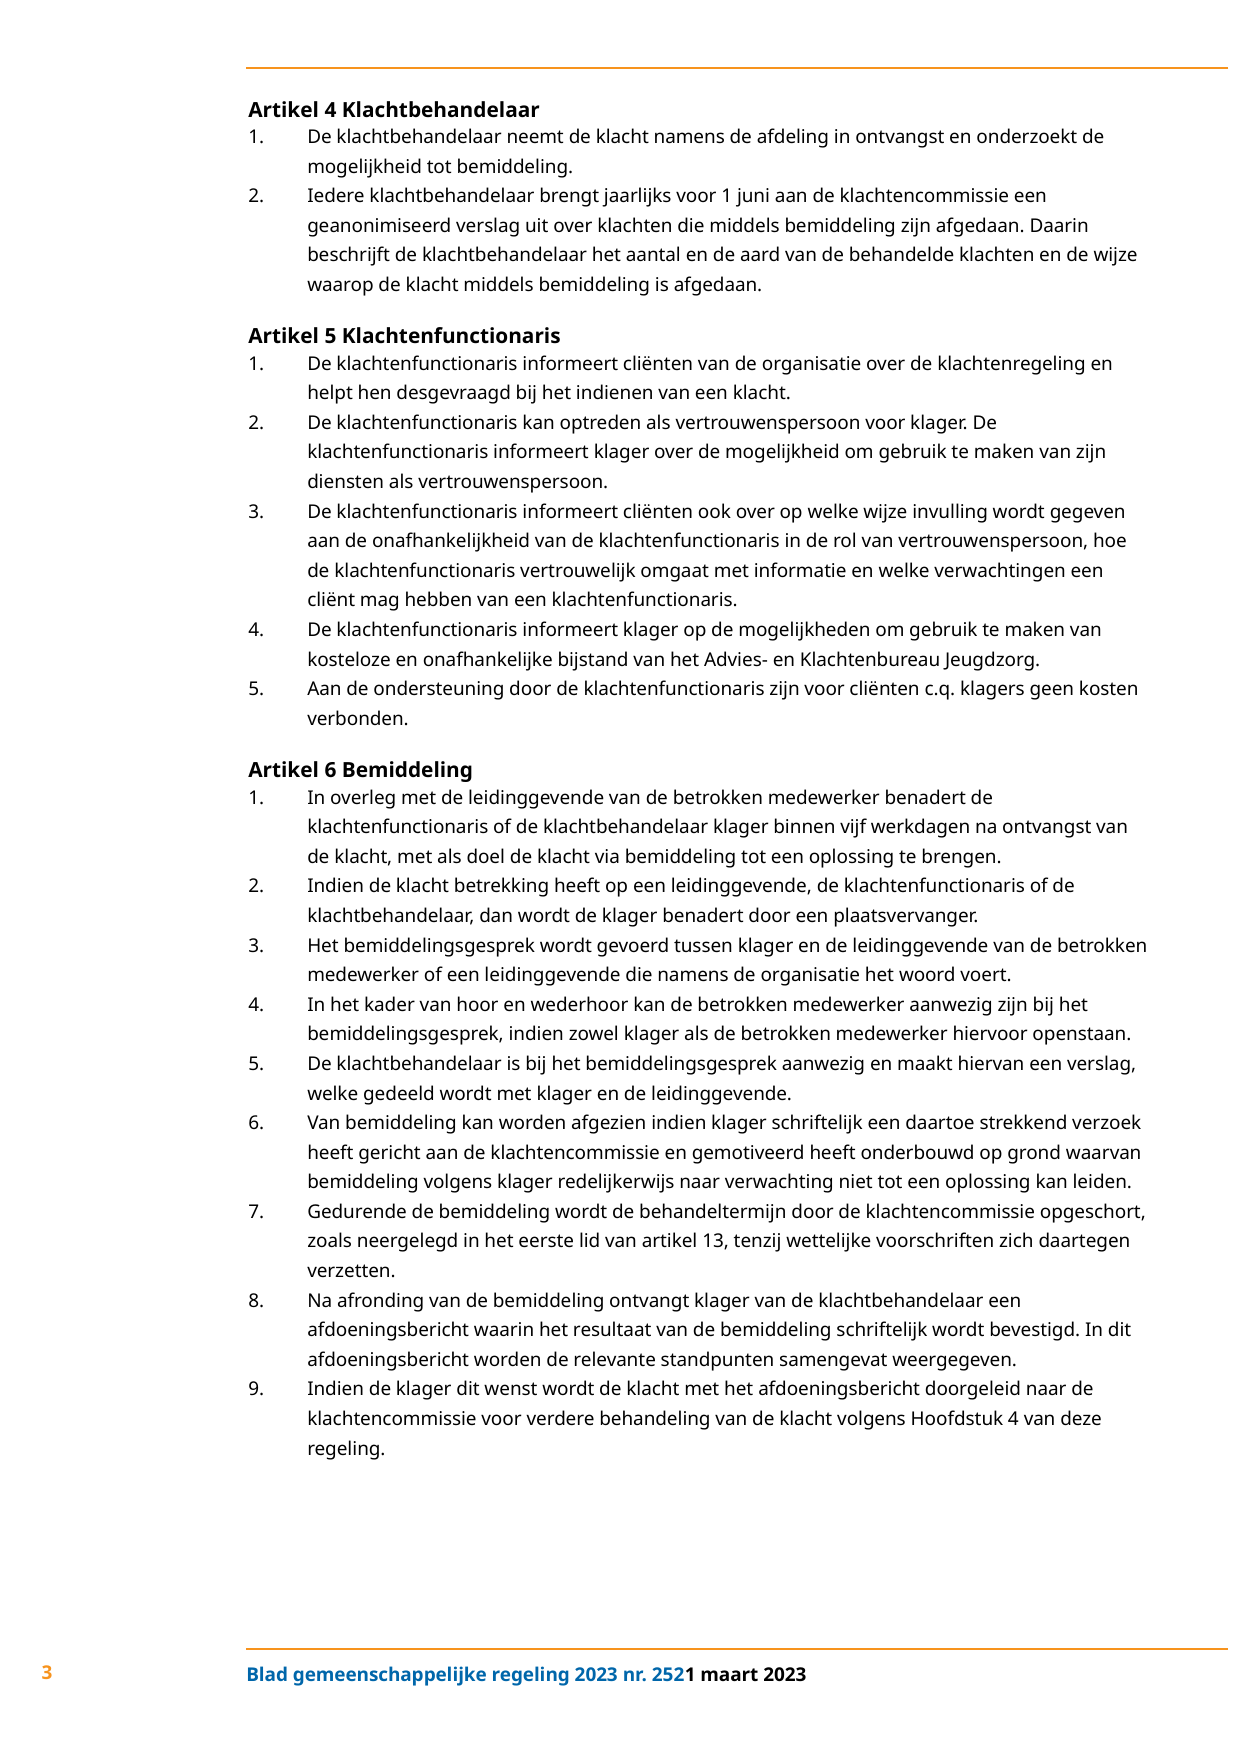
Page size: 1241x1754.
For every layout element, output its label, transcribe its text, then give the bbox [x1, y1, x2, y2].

list De klachtenfunctionaris informeert cliënten ook over op welke wijze invulling wordt gegeven aan de onafhankelijkheid van de klachtenfunctionaris in de rol van vertrouwenspersoon, hoe de klachtenfunctionaris vertrouwelijk omgaat met informatie en welke verwachtingen een cliënt mag hebben van een klachtenfunctionaris. [248, 498, 1152, 612]
list De klachtenfunctionaris informeert cliënten van de organisatie over de klachtenregeling en helpt hen desgevraagd bij het indienen van een klacht. [248, 350, 1152, 405]
list Het bemiddelingsgesprek wordt gevoerd tussen klager en de leidinggevende van de betrokken medewerker of een leidinggevende die namens de organisatie het woord voert. [248, 932, 1152, 987]
list Iedere klachtbehandelaar brengt jaarlijks voor 1 juni aan de klachtencommissie een geanonimiseerd verslag uit over klachten die middels bemiddeling zijn afgedaan. Daarin beschrijft de klachtbehandelaar het aantal en de aard van de behandelde klachten en de wijze waarop de klacht middels bemiddeling is afgedaan. [248, 182, 1152, 297]
text Artikel 4 Klachtbehandelaar [248, 95, 1152, 123]
text Artikel 6 Bemiddeling [248, 755, 1152, 784]
list Gedurende de bemiddeling wordt de behandeltermijn door de klachtencommissie opgeschort, zoals neergelegd in het eerste lid van artikel 13, tenzij wettelijke voorschriften zich daartegen verzetten. [248, 1198, 1152, 1283]
list Na afronding van de bemiddeling ontvangt klager van de klachtbehandelaar een afdoeningsbericht waarin het resultaat van de bemiddeling schriftelijk wordt bevestigd. In dit afdoeningsbericht worden de relevante standpunten samengevat weergegeven. [248, 1287, 1152, 1372]
list Aan de ondersteuning door de klachtenfunctionaris zijn voor cliënten c.q. klagers geen kosten verbonden. [248, 675, 1152, 731]
list De klachtenfunctionaris informeert klager op de mogelijkheden om gebruik te maken van kosteloze en onafhankelijke bijstand van het Advies- en Klachtenbureau Jeugdzorg. [248, 616, 1152, 672]
list In het kader van hoor en wederhoor kan de betrokken medewerker aanwezig zijn bij het bemiddelingsgesprek, indien zowel klager als de betrokken medewerker hiervoor openstaan. [248, 991, 1152, 1046]
list Van bemiddeling kan worden afgezien indien klager schriftelijk een daartoe strekkend verzoek heeft gericht aan de klachtencommissie en gemotiveerd heeft onderbouwd op grond waarvan bemiddeling volgens klager redelijkerwijs naar verwachting niet tot een oplossing kan leiden. [248, 1109, 1152, 1194]
list Indien de klacht betrekking heeft op een leidinggevende, de klachtenfunctionaris of de klachtbehandelaar, dan wordt de klager benadert door een plaatsvervanger. [248, 873, 1152, 928]
list De klachtbehandelaar neemt de klacht namens de afdeling in ontvangst en onderzoekt de mogelijkheid tot bemiddeling. [248, 123, 1152, 178]
list Indien de klager dit wenst wordt de klacht met het afdoeningsbericht doorgeleid naar de klachtencommissie voor verdere behandeling van de klacht volgens Hoofdstuk 4 van deze regeling. [248, 1376, 1152, 1460]
list In overleg met de leidinggevende van de betrokken medewerker benadert de klachtenfunctionaris of de klachtbehandelaar klager binnen vijf werkdagen na ontvangst van de klacht, met als doel de klacht via bemiddeling tot een oplossing te brengen. [248, 784, 1152, 869]
text Artikel 5 Klachtenfunctionaris [248, 322, 1152, 350]
list De klachtenfunctionaris kan optreden als vertrouwenspersoon voor klager. De klachtenfunctionaris informeert klager over de mogelijkheid om gebruik te maken van zijn diensten als vertrouwenspersoon. [248, 409, 1152, 494]
picture [41, 47, 231, 172]
list De klachtbehandelaar is bij het bemiddelingsgesprek aanwezig en maakt hiervan een verslag, welke gedeeld wordt met klager en de leidinggevende. [248, 1050, 1152, 1105]
